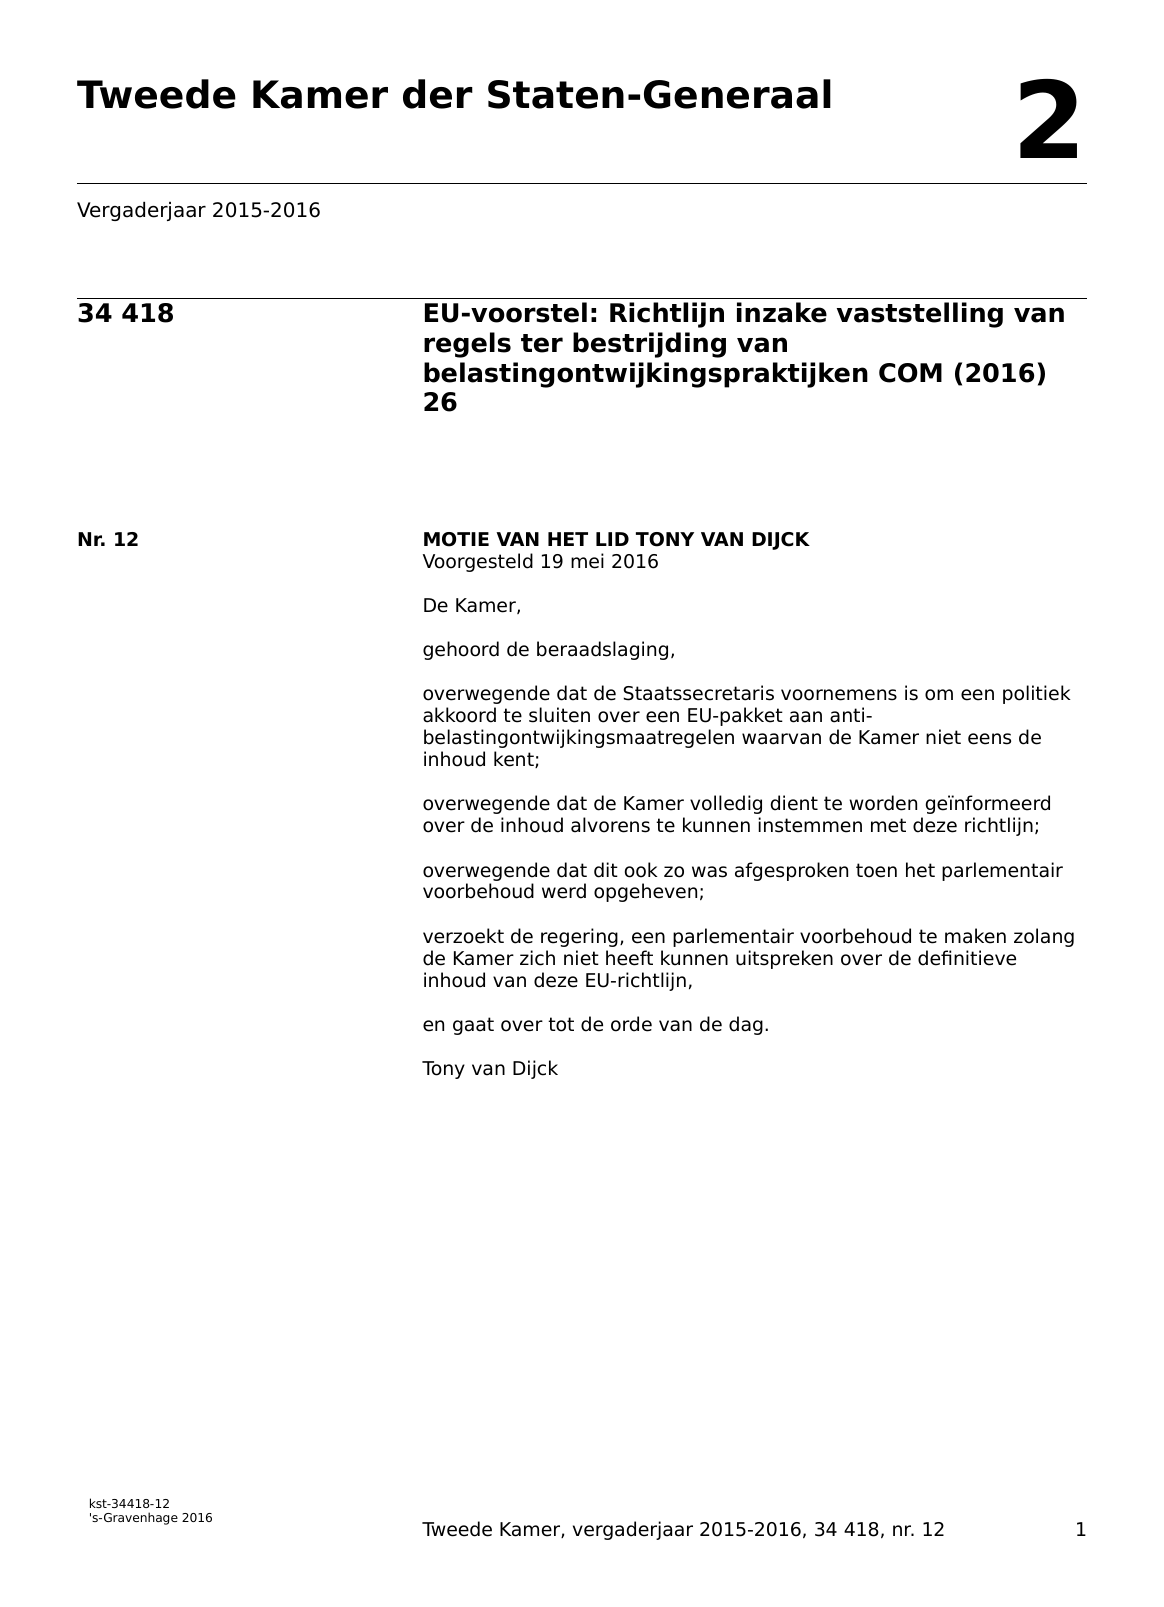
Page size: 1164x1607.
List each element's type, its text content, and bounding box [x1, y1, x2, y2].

subtitle Nr. 12 MOTIE VAN HET LID TONY VAN DIJCK [77, 529, 1087, 551]
text De Kamer, [422, 595, 1087, 617]
text gehoord de beraadslaging, [422, 639, 1087, 661]
table_cell Vergaderjaar 2015-2016 [77, 184, 1087, 298]
text overwegende dat de Kamer volledig dient te worden geïnformeerd over de inhoud alvorens te kunnen instemmen met deze richtlijn; [422, 793, 1087, 837]
text verzoekt de regering, een parlementair voorbehoud te maken zolang de Kamer zich niet heeft kunnen uitspreken over de definitieve inhoud van deze EU-richtlijn, [422, 926, 1087, 992]
text overwegende dat de Staatssecretaris voornemens is om een politiek akkoord te sluiten over een EU-pakket aan anti-belastingontwijkingsmaatregelen waarvan de Kamer niet eens de inhoud kent; [422, 683, 1087, 771]
text Voorgesteld 19 mei 2016 [422, 551, 1087, 573]
text 's-Gravenhage 2016 [88, 1511, 323, 1525]
text kst-34418-12 [88, 1497, 323, 1511]
text overwegende dat dit ook zo was afgesproken toen het parlementair voorbehoud werd opgeheven; [422, 859, 1087, 903]
subtitle 34 418 EU-voorstel: Richtlijn inzake vaststelling van regels ter bestrijding van belastingontwijkingspraktijken COM (2016) 26 [77, 299, 1087, 418]
text en gaat over tot de orde van de dag. [422, 1014, 1087, 1036]
text Tony van Dijck [422, 1058, 1087, 1080]
table_header Tweede Kamer der Staten-Generaal [77, 59, 886, 183]
table_header 2 [886, 59, 1087, 183]
